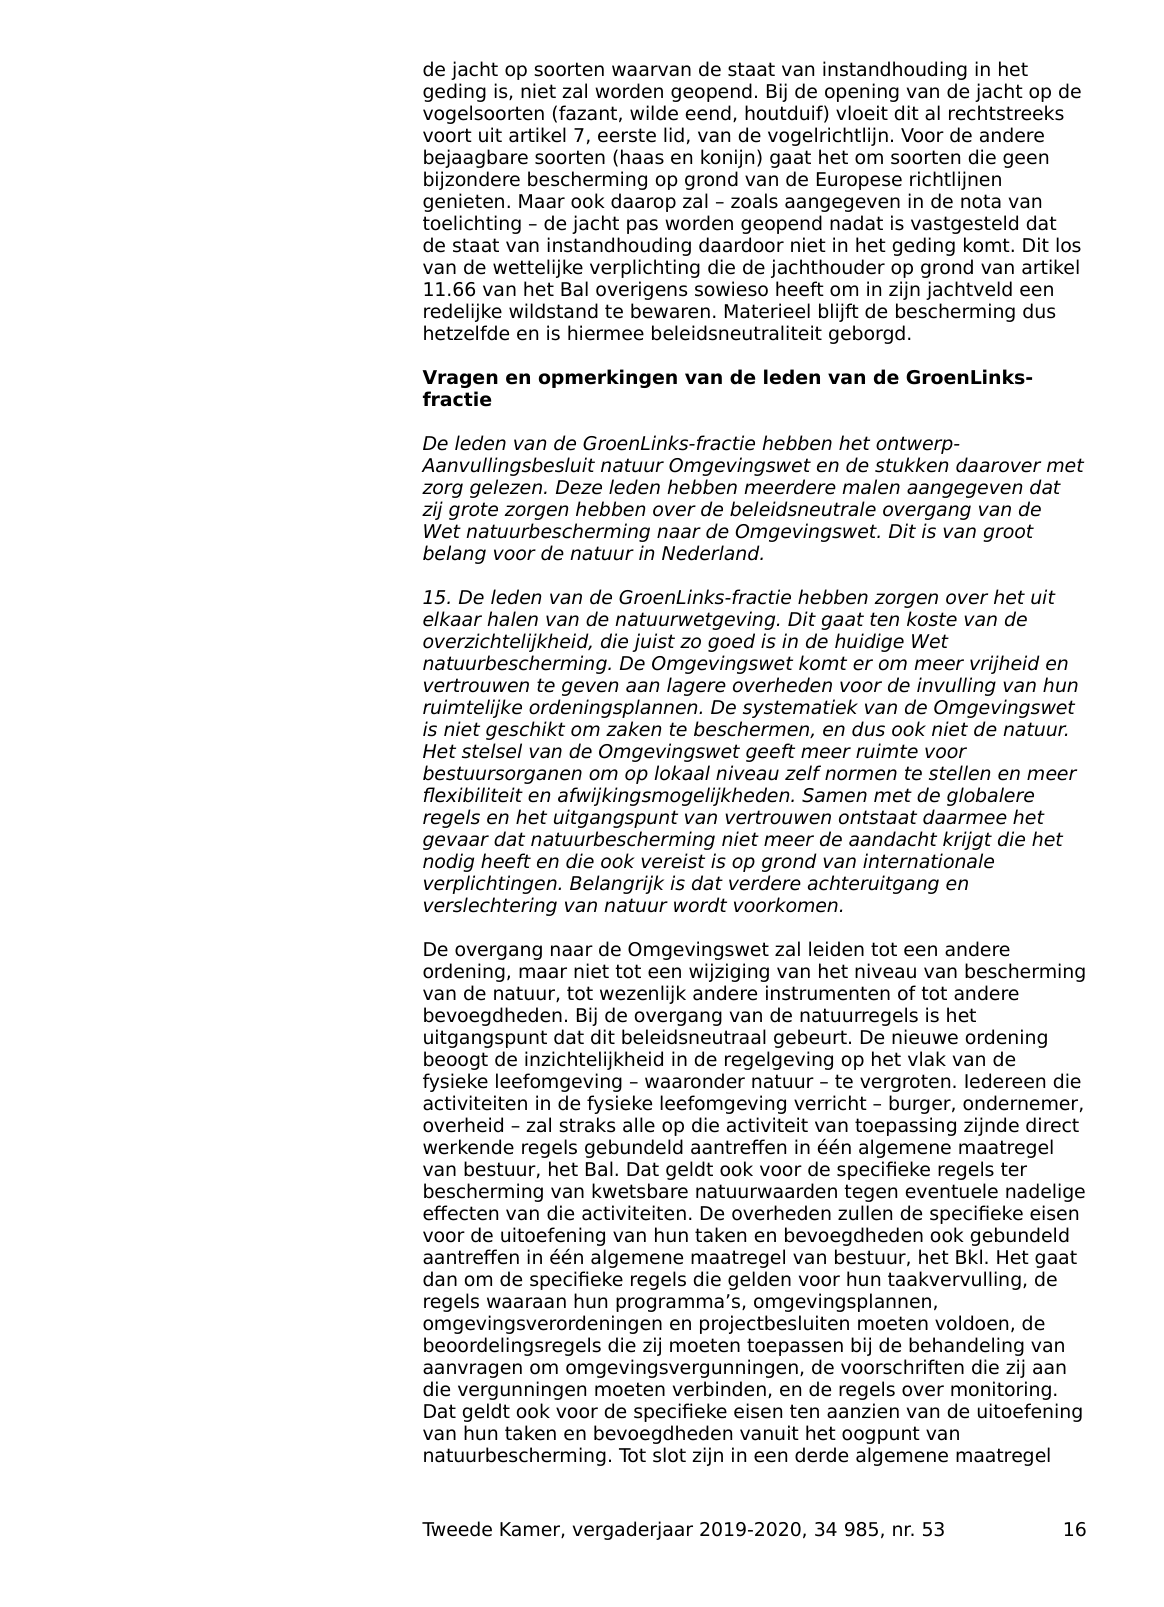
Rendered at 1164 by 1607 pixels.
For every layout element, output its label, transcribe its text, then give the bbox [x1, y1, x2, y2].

subtitle Vragen en opmerkingen van de leden van de GroenLinks-fractie [422, 367, 1087, 411]
text 15. De leden van de GroenLinks-fractie hebben zorgen over het uit elkaar halen van de natuurwetgeving. Dit gaat ten koste van de overzichtelijkheid, die juist zo goed is in de huidige Wet natuurbescherming. De Omgevingswet komt er om meer vrijheid en vertrouwen te geven aan lagere overheden voor de invulling van hun ruimtelijke ordeningsplannen. De systematiek van de Omgevingswet is niet geschikt om zaken te beschermen, en dus ook niet de natuur. Het stelsel van de Omgevingswet geeft meer ruimte voor bestuursorganen om op lokaal niveau zelf normen te stellen en meer flexibiliteit en afwijkingsmogelijkheden. Samen met de globalere regels en het uitgangspunt van vertrouwen ontstaat daarmee het gevaar dat natuurbescherming niet meer de aandacht krijgt die het nodig heeft en die ook vereist is op grond van internationale verplichtingen. Belangrijk is dat verdere achteruitgang en verslechtering van natuur wordt voorkomen. [422, 587, 1087, 917]
text de jacht op soorten waarvan de staat van instandhouding in het geding is, niet zal worden geopend. Bij de opening van de jacht op de vogelsoorten (fazant, wilde eend, houtduif) vloeit dit al rechtstreeks voort uit artikel 7, eerste lid, van de vogelrichtlijn. Voor de andere bejaagbare soorten (haas en konijn) gaat het om soorten die geen bijzondere bescherming op grond van de Europese richtlijnen genieten. Maar ook daarop zal – zoals aangegeven in de nota van toelichting – de jacht pas worden geopend nadat is vastgesteld dat de staat van instandhouding daardoor niet in het geding komt. Dit los van de wettelijke verplichting die de jachthouder op grond van artikel 11.66 van het Bal overigens sowieso heeft om in zijn jachtveld een redelijke wildstand te bewaren. Materieel blijft de bescherming dus hetzelfde en is hiermee beleidsneutraliteit geborgd. [422, 59, 1087, 345]
text De overgang naar de Omgevingswet zal leiden tot een andere ordening, maar niet tot een wijziging van het niveau van bescherming van de natuur, tot wezenlijk andere instrumenten of tot andere bevoegdheden. Bij de overgang van de natuurregels is het uitgangspunt dat dit beleidsneutraal gebeurt. De nieuwe ordening beoogt de inzichtelijkheid in de regelgeving op het vlak van de fysieke leefomgeving – waaronder natuur – te vergroten. Iedereen die activiteiten in de fysieke leefomgeving verricht – burger, ondernemer, overheid – zal straks alle op die activiteit van toepassing zijnde direct werkende regels gebundeld aantreffen in één algemene maatregel van bestuur, het Bal. Dat geldt ook voor de specifieke regels ter bescherming van kwetsbare natuurwaarden tegen eventuele nadelige effecten van die activiteiten. De overheden zullen de specifieke eisen voor de uitoefening van hun taken en bevoegdheden ook gebundeld aantreffen in één algemene maatregel van bestuur, het Bkl. Het gaat dan om de specifieke regels die gelden voor hun taakvervulling, de regels waaraan hun programma’s, omgevingsplannen, omgevingsverordeningen en projectbesluiten moeten voldoen, de beoordelingsregels die zij moeten toepassen bij de behandeling van aanvragen om omgevingsvergunningen, de voorschriften die zij aan die vergunningen moeten verbinden, en de regels over monitoring. Dat geldt ook voor de specifieke eisen ten aanzien van de uitoefening van hun taken en bevoegdheden vanuit het oogpunt van natuurbescherming. Tot slot zijn in een derde algemene maatregel [422, 939, 1087, 1467]
text De leden van de GroenLinks-fractie hebben het ontwerp-Aanvullingsbesluit natuur Omgevingswet en de stukken daarover met zorg gelezen. Deze leden hebben meerdere malen aangegeven dat zij grote zorgen hebben over de beleidsneutrale overgang van de Wet natuurbescherming naar de Omgevingswet. Dit is van groot belang voor de natuur in Nederland. [422, 433, 1087, 565]
